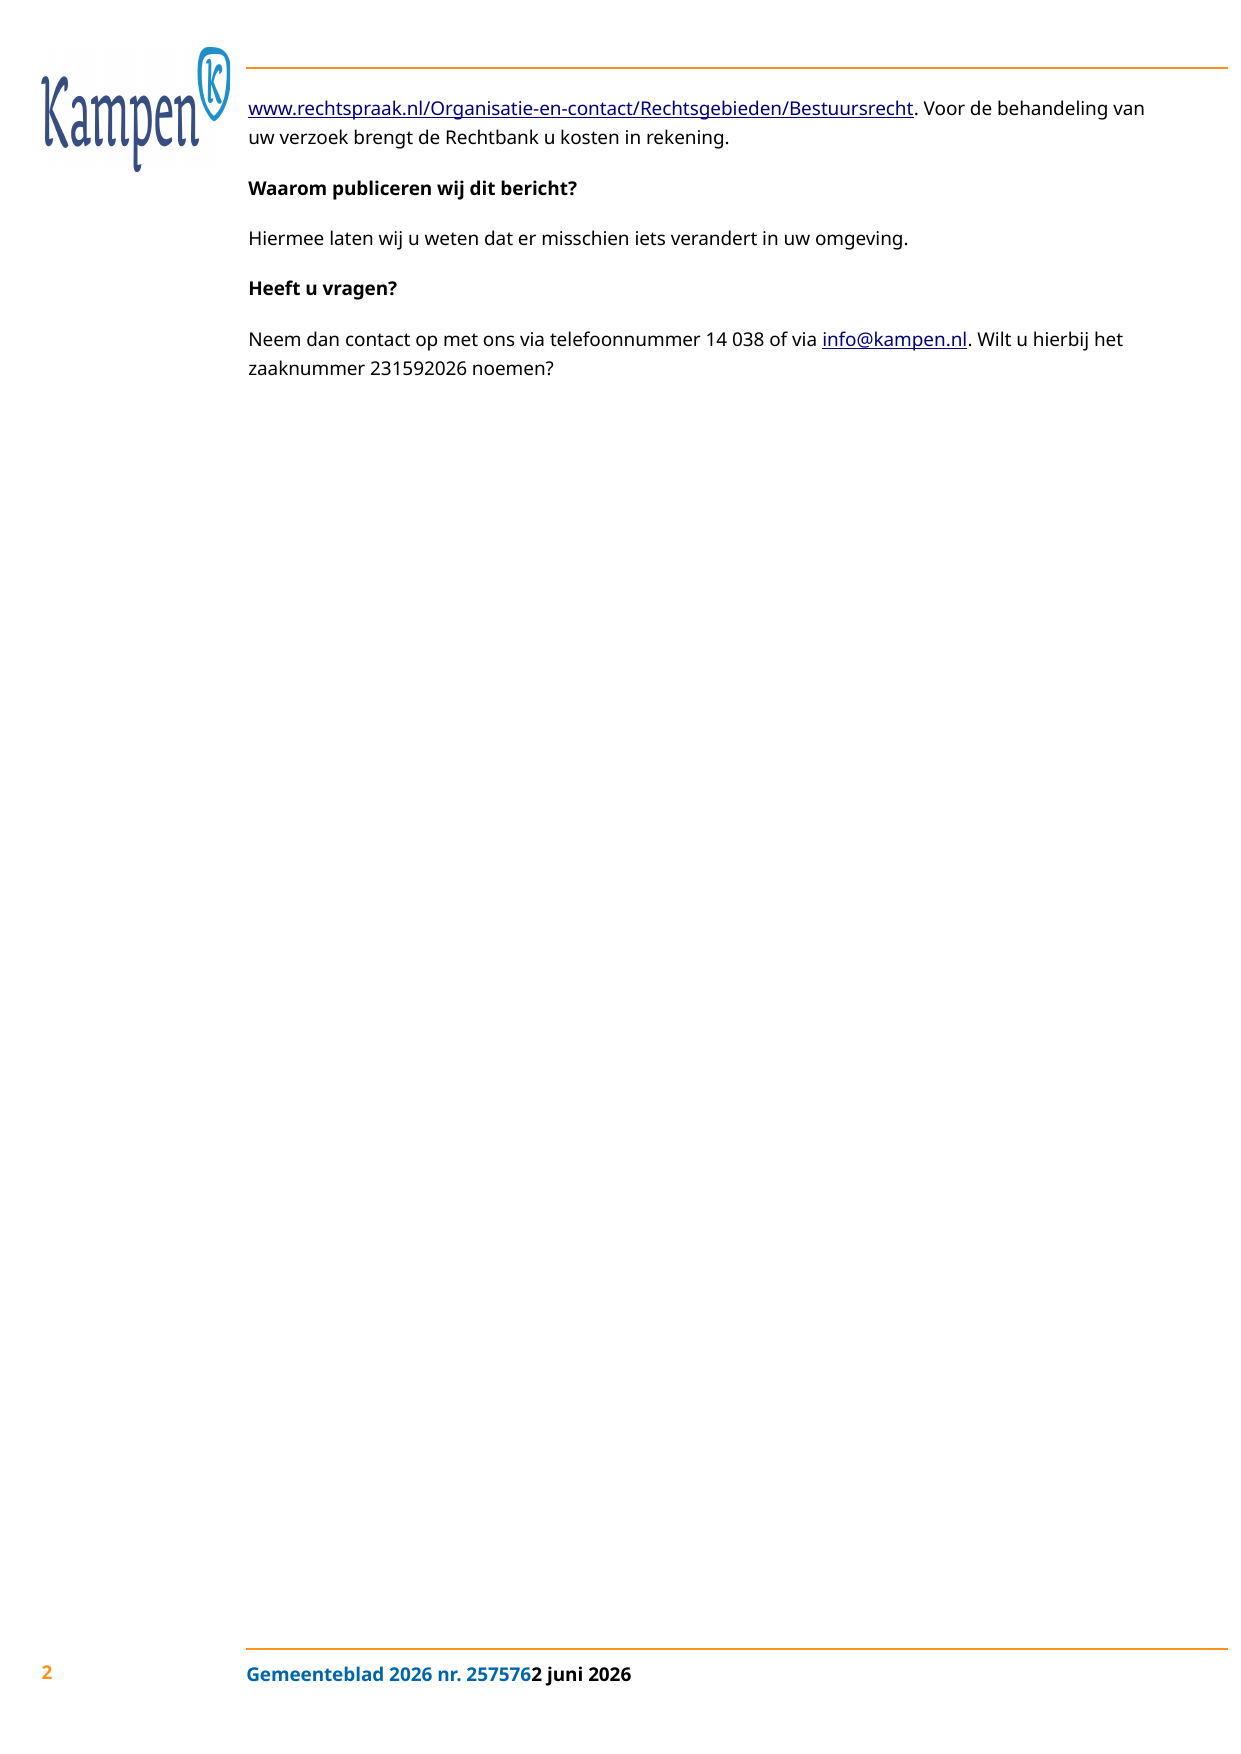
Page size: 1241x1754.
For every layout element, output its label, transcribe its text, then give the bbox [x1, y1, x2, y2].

text Heeft u vragen? [248, 276, 1152, 301]
text Hiermee laten wij u weten dat er misschien iets verandert in uw omgeving. [248, 225, 1152, 251]
text www.rechtspraak.nl/Organisatie-en-contact/Rechtsgebieden/Bestuursrecht. Voor de behandeling van uw verzoek brengt de Rechtbank u kosten in rekening. [248, 95, 1152, 150]
text Waarom publiceren wij dit bericht? [248, 175, 1152, 201]
text Neem dan contact op met ons via telefoonnummer 14 038 of via info@kampen.nl. Wilt u hierbij het zaaknummer 231592026 noemen? [248, 326, 1152, 381]
picture [41, 47, 231, 172]
